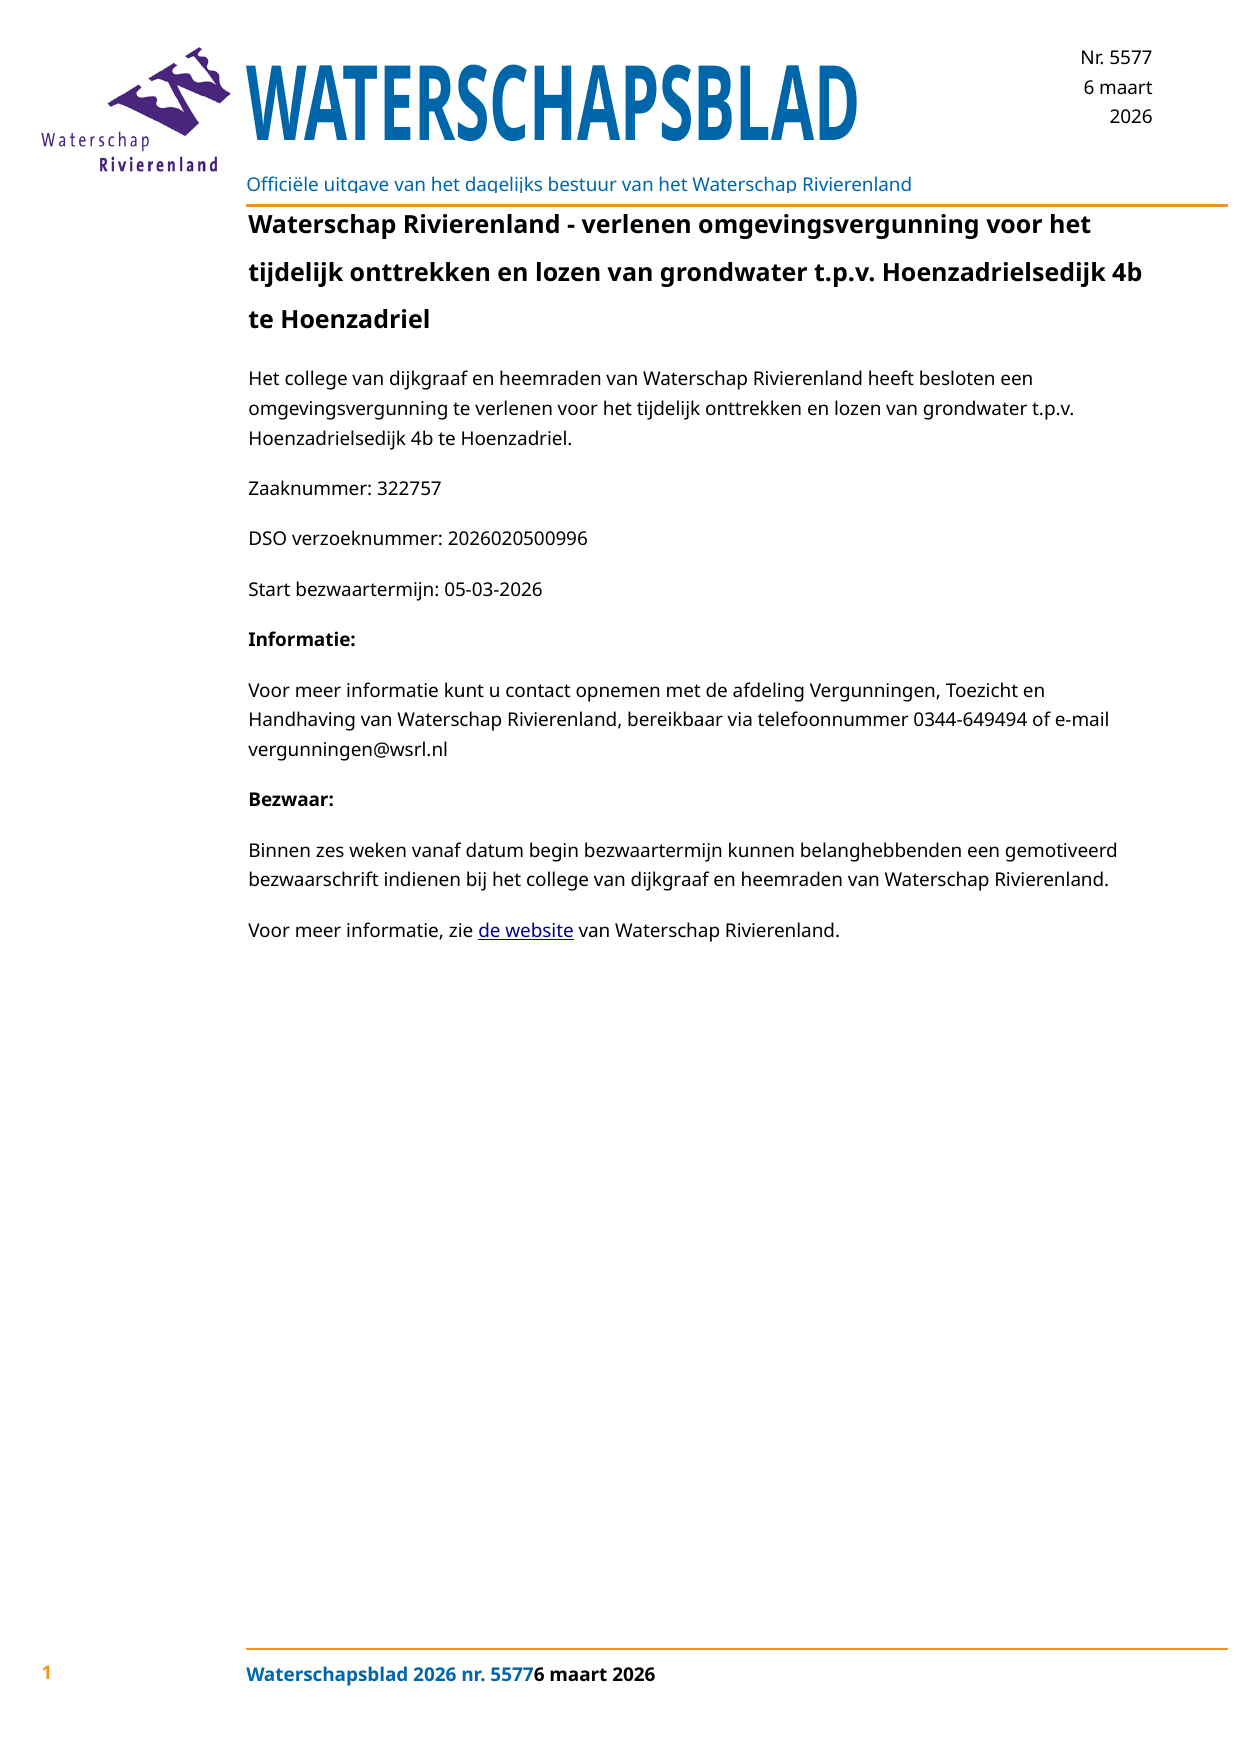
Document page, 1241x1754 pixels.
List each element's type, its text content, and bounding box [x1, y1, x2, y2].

text Waterschap Rivierenland - verlenen omgevingsvergunning voor het tijdelijk onttrekken en lozen van grondwater t.p.v. Hoenzadrielsedijk 4b te Hoenzadriel [248, 207, 1152, 336]
text Zaaknummer: 322757 [248, 475, 1152, 501]
text Voor meer informatie kunt u contact opnemen met de afdeling Vergunningen, Toezicht en Handhaving van Waterschap Rivierenland, bereikbaar via telefoonnummer 0344-649494 of e-mail vergunningen@wsrl.nl [248, 677, 1152, 762]
text Bezwaar: [248, 786, 1152, 812]
text DSO verzoeknummer: 2026020500996 [248, 526, 1152, 551]
text Voor meer informatie, zie de website van Waterschap Rivierenland. [248, 917, 1152, 942]
text Binnen zes weken vanaf datum begin bezwaartermijn kunnen belanghebbenden een gemotiveerd bezwaarschrift indienen bij het college van dijkgraaf en heemraden van Waterschap Rivierenland. [248, 837, 1152, 892]
text Informatie: [248, 626, 1152, 652]
text Het college van dijkgraaf en heemraden van Waterschap Rivierenland heeft besloten een omgevingsvergunning te verlenen voor het tijdelijk onttrekken en lozen van grondwater t.p.v. Hoenzadrielsedijk 4b te Hoenzadriel. [248, 366, 1152, 450]
picture [41, 47, 231, 172]
text Start bezwaartermijn: 05-03-2026 [248, 576, 1152, 602]
